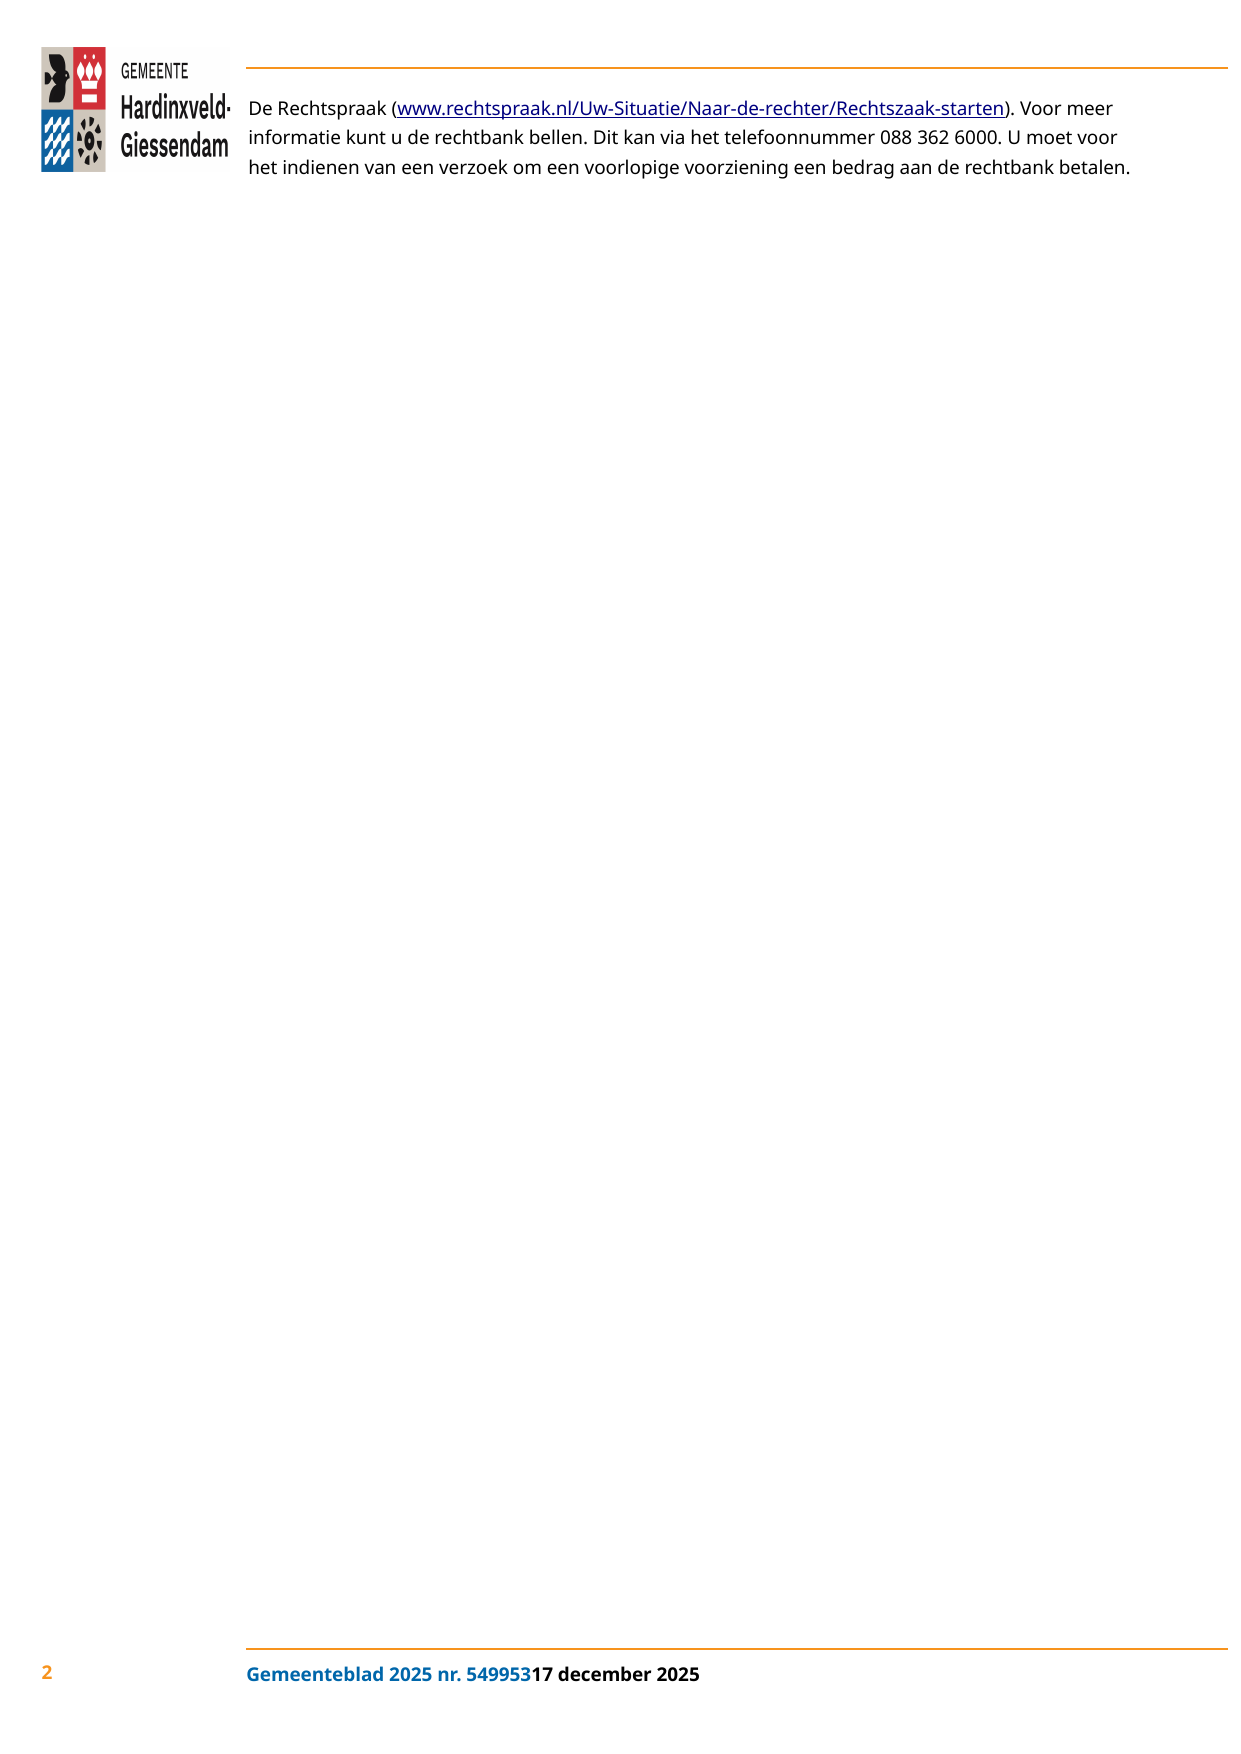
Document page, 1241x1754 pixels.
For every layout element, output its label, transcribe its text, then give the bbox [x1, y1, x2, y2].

text De Rechtspraak (www.rechtspraak.nl/Uw-Situatie/Naar-de-rechter/Rechtszaak-starten). Voor meer informatie kunt u de rechtbank bellen. Dit kan via het telefoonnummer 088 362 6000. U moet voor het indienen van een verzoek om een voorlopige voorziening een bedrag aan de rechtbank betalen. [248, 95, 1152, 180]
picture [41, 47, 231, 172]
